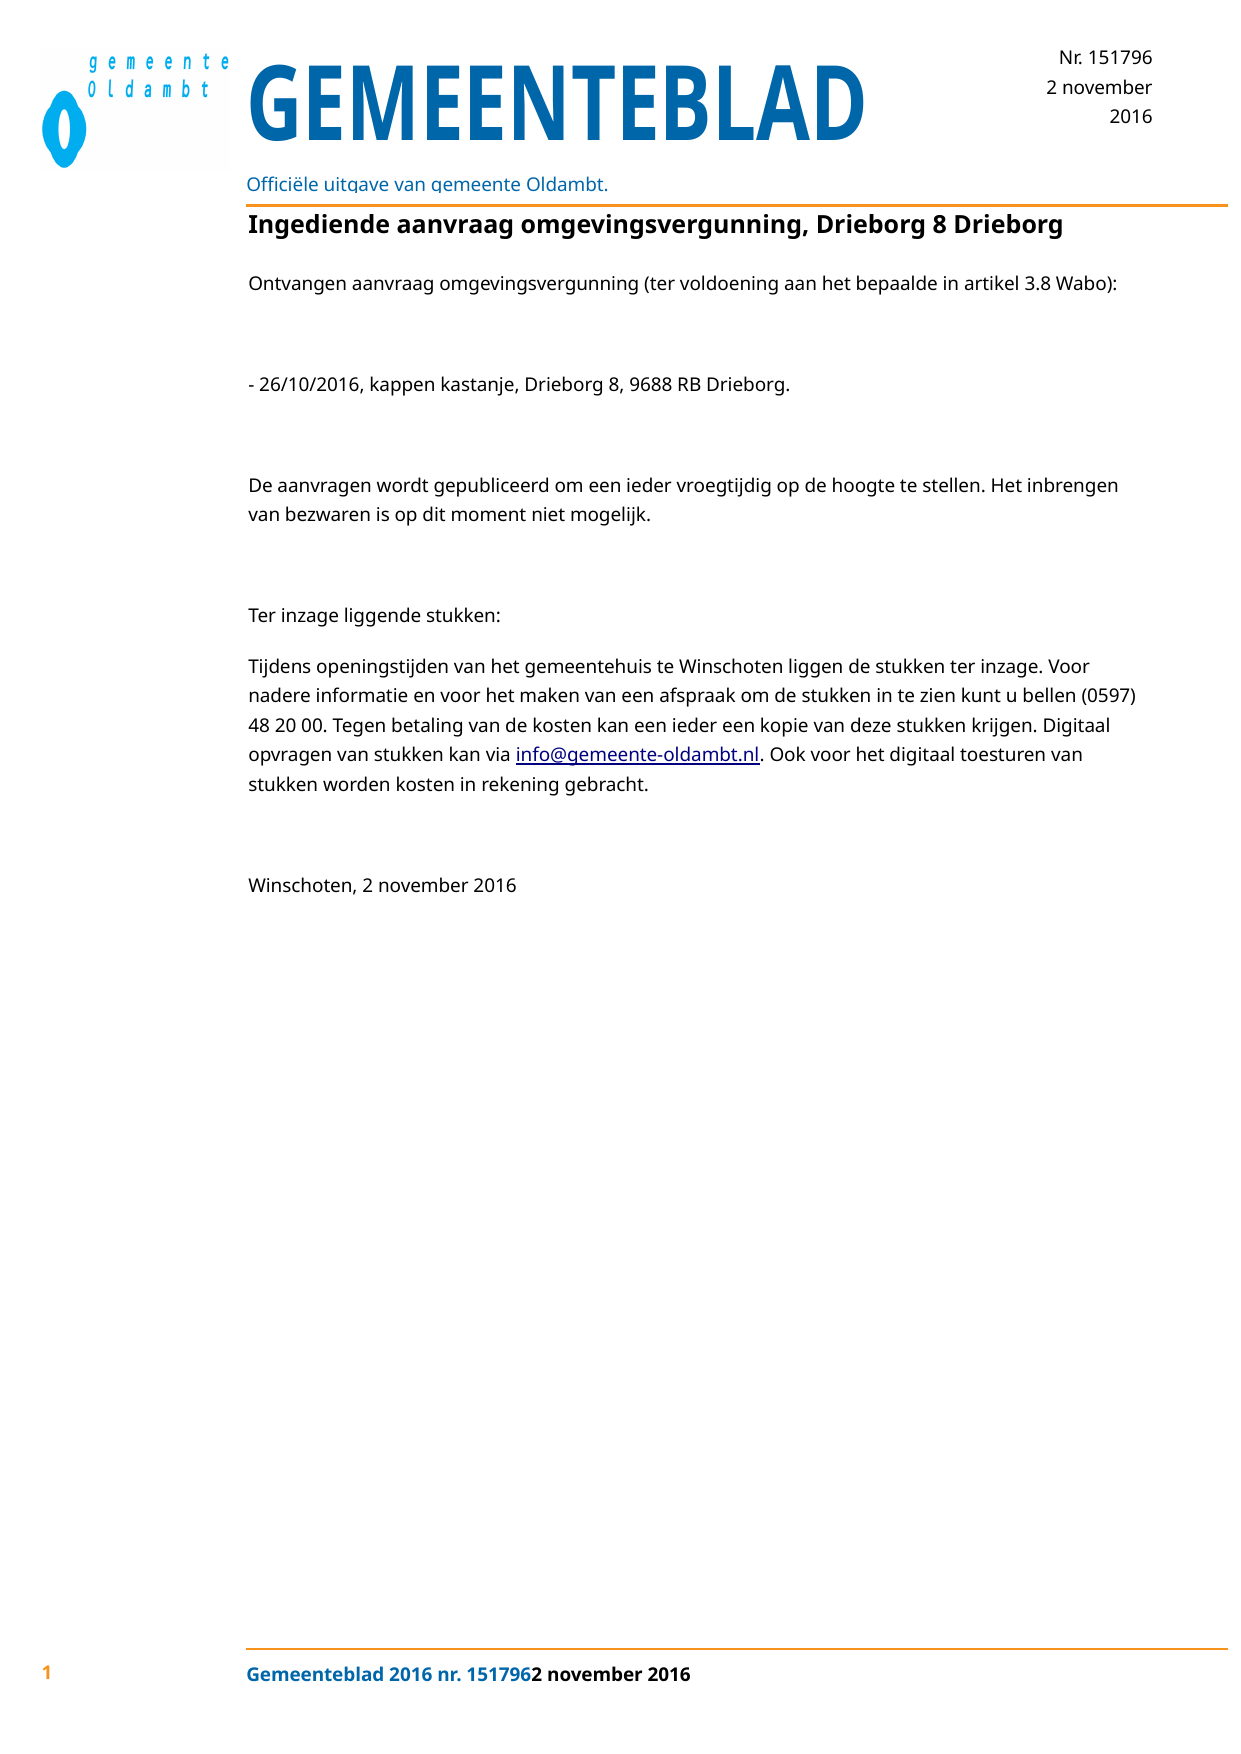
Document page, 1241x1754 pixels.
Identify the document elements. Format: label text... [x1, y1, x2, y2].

text Ter inzage liggende stukken: [248, 602, 1152, 628]
picture [41, 47, 231, 172]
text De aanvragen wordt gepubliceerd om een ieder vroegtijdig op de hoogte te stellen. Het inbrengen van bezwaren is op dit moment niet mogelijk. [248, 472, 1152, 527]
text - 26/10/2016, kappen kastanje, Drieborg 8, 9688 RB Drieborg. [248, 371, 1152, 397]
text Tijdens openingstijden van het gemeentehuis te Winschoten liggen de stukken ter inzage. Voor nadere informatie en voor het maken van een afspraak om de stukken in te zien kunt u bellen (0597) 48 20 00. Tegen betaling van de kosten kan een ieder een kopie van deze stukken krijgen. Digitaal opvragen van stukken kan via info@gemeente-oldambt.nl. Ook voor het digitaal toesturen van stukken worden kosten in rekening gebracht. [248, 653, 1152, 797]
text Ontvangen aanvraag omgevingsvergunning (ter voldoening aan het bepaalde in artikel 3.8 Wabo): [248, 270, 1152, 296]
text Ingediende aanvraag omgevingsvergunning, Drieborg 8 Drieborg [248, 207, 1152, 241]
text Winschoten, 2 november 2016 [248, 872, 1152, 898]
